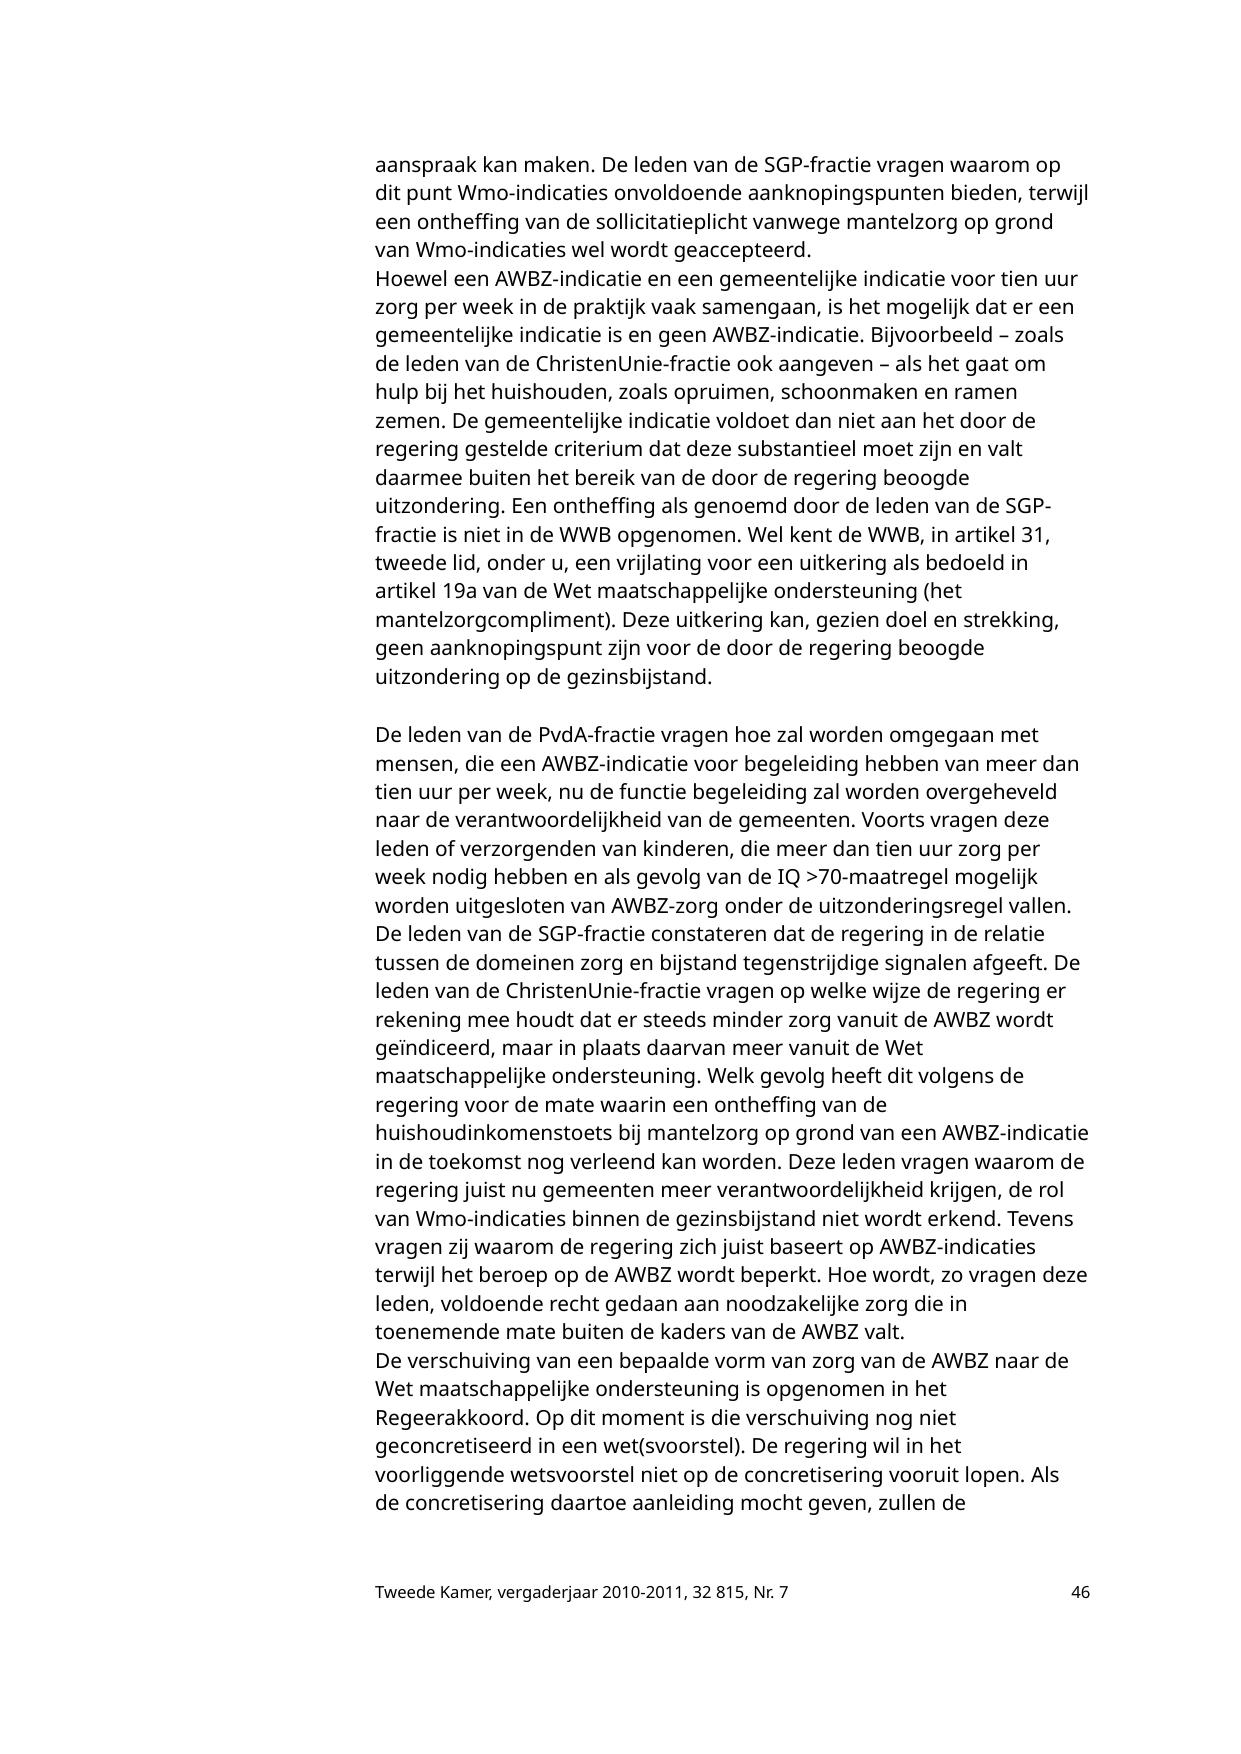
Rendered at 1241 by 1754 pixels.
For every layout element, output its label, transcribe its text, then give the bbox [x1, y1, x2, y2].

text aanspraak kan maken. De leden van de SGP-fractie vragen waarom op dit punt Wmo-indicaties onvoldoende aanknopingspunten bieden, terwijl een ontheffing van de sollicitatieplicht vanwege mantelzorg op grond van Wmo-indicaties wel wordt geaccepteerd. [375, 150, 1090, 264]
text De verschuiving van een bepaalde vorm van zorg van de AWBZ naar de Wet maatschappelijke ondersteuning is opgenomen in het Regeerakkoord. Op dit moment is die verschuiving nog niet geconcretiseerd in een wet(svoorstel). De regering wil in het voorliggende wetsvoorstel niet op de concretisering vooruit lopen. Als de concretisering daartoe aanleiding mocht geven, zullen de [375, 1346, 1090, 1517]
text Hoewel een AWBZ-indicatie en een gemeentelijke indicatie voor tien uur zorg per week in de praktijk vaak samengaan, is het mogelijk dat er een gemeentelijke indicatie is en geen AWBZ-indicatie. Bijvoorbeeld – zoals de leden van de ChristenUnie-fractie ook aangeven – als het gaat om hulp bij het huishouden, zoals opruimen, schoonmaken en ramen zemen. De gemeentelijke indicatie voldoet dan niet aan het door de regering gestelde criterium dat deze substantieel moet zijn en valt daarmee buiten het bereik van de door de regering beoogde uitzondering. Een ontheffing als genoemd door de leden van de SGP-fractie is niet in de WWB opgenomen. Wel kent de WWB, in artikel 31, tweede lid, onder u, een vrijlating voor een uitkering als bedoeld in artikel 19a van de Wet maatschappelijke ondersteuning (het mantelzorgcompliment). Deze uitkering kan, gezien doel en strekking, geen aanknopingspunt zijn voor de door de regering beoogde uitzondering op de gezinsbijstand. [375, 264, 1090, 690]
text De leden van de PvdA-fractie vragen hoe zal worden omgegaan met mensen, die een AWBZ-indicatie voor begeleiding hebben van meer dan tien uur per week, nu de functie begeleiding zal worden overgeheveld naar de verantwoordelijkheid van de gemeenten. Voorts vragen deze leden of verzorgenden van kinderen, die meer dan tien uur zorg per week nodig hebben en als gevolg van de IQ >70-maatregel mogelijk worden uitgesloten van AWBZ-zorg onder de uitzonderingsregel vallen. De leden van de SGP-fractie constateren dat de regering in de relatie tussen de domeinen zorg en bijstand tegenstrijdige signalen afgeeft. De leden van de ChristenUnie-fractie vragen op welke wijze de regering er rekening mee houdt dat er steeds minder zorg vanuit de AWBZ wordt geïndiceerd, maar in plaats daarvan meer vanuit de Wet maatschappelijke ondersteuning. Welk gevolg heeft dit volgens de regering voor de mate waarin een ontheffing van de huishoudinkomenstoets bij mantelzorg op grond van een AWBZ-indicatie in de toekomst nog verleend kan worden. Deze leden vragen waarom de regering juist nu gemeenten meer verantwoordelijkheid krijgen, de rol van Wmo-indicaties binnen de gezinsbijstand niet wordt erkend. Tevens vragen zij waarom de regering zich juist baseert op AWBZ-indicaties terwijl het beroep op de AWBZ wordt beperkt. Hoe wordt, zo vragen deze leden, voldoende recht gedaan aan noodzakelijke zorg die in toenemende mate buiten de kaders van de AWBZ valt. [375, 720, 1090, 1346]
